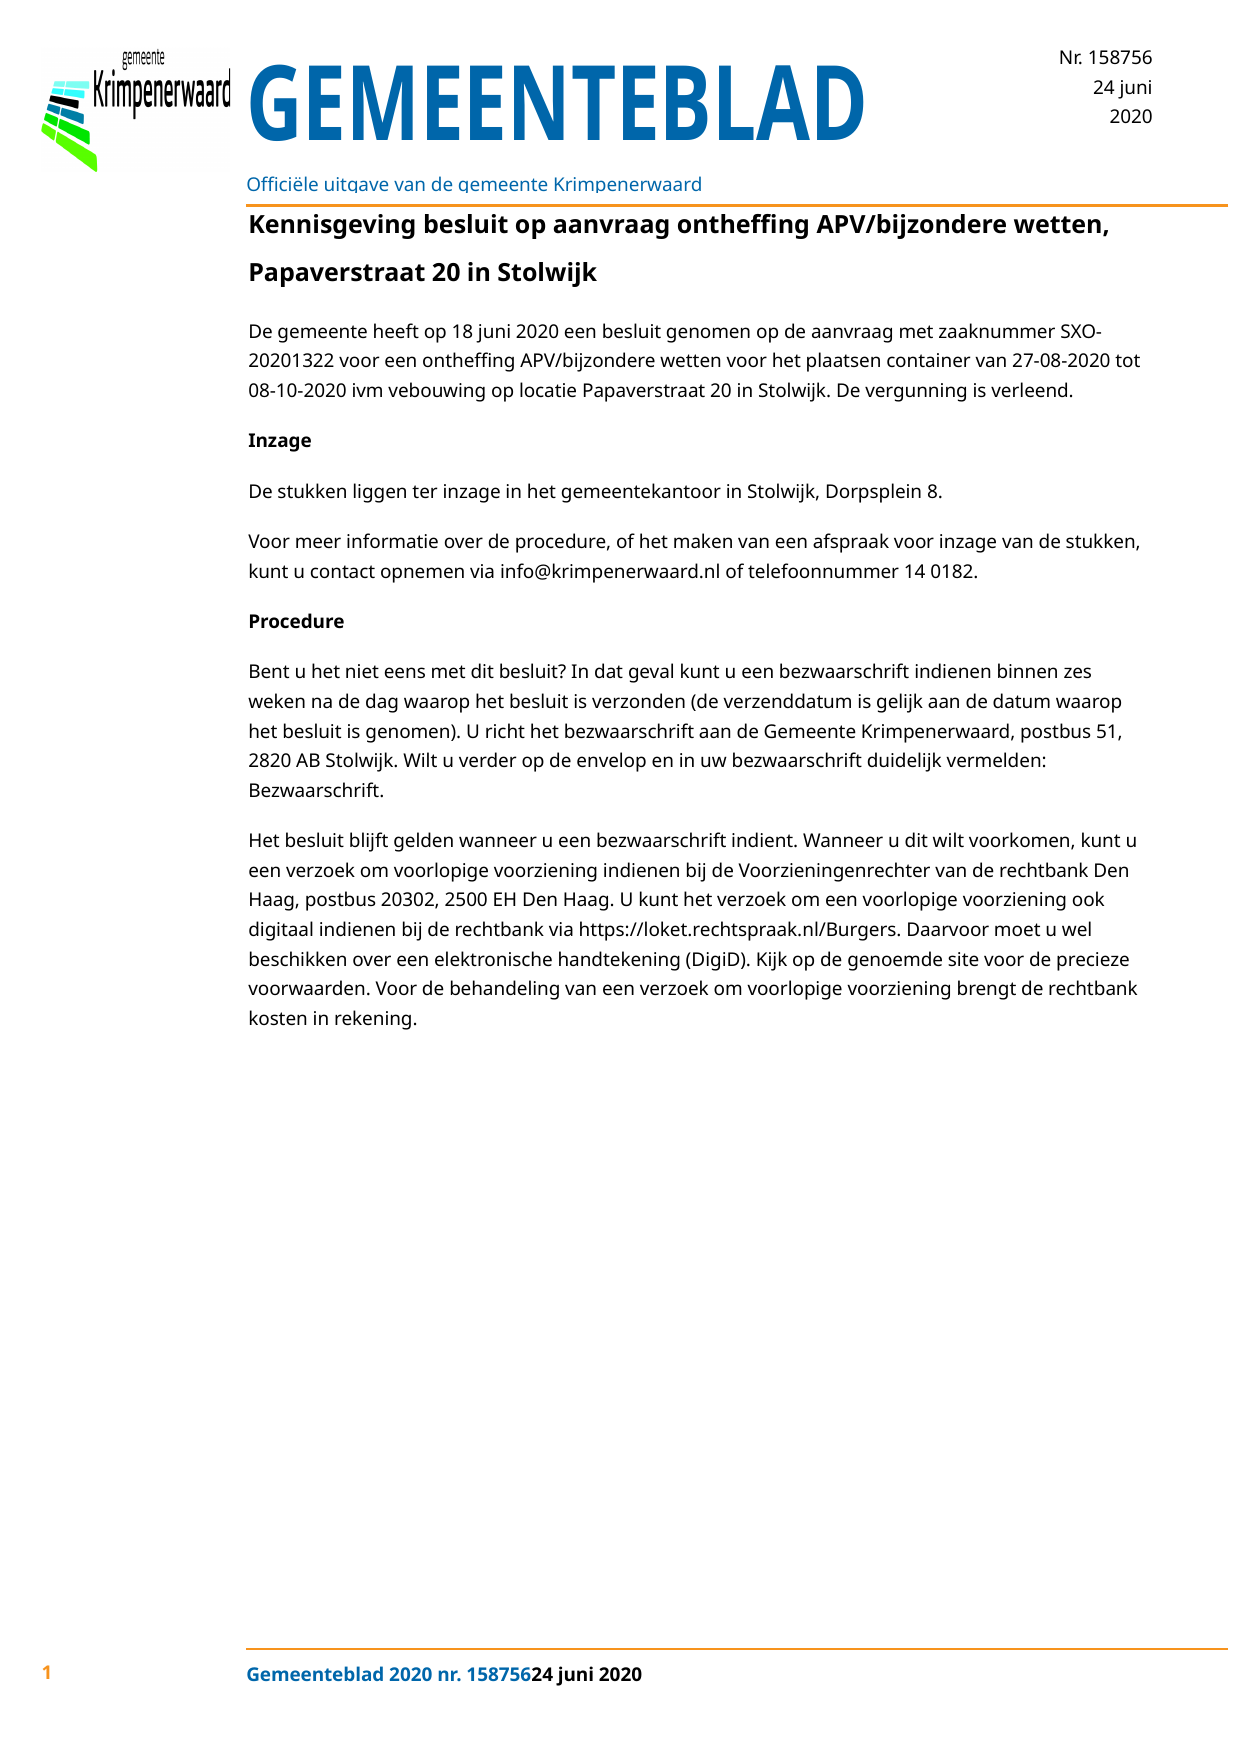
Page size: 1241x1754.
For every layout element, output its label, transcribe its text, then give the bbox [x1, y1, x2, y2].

text De stukken liggen ter inzage in het gemeentekantoor in Stolwijk, Dorpsplein 8. [248, 478, 1152, 504]
picture [41, 47, 231, 172]
text Inzage [248, 427, 1152, 453]
text Procedure [248, 608, 1152, 634]
text Voor meer informatie over de procedure, of het maken van een afspraak voor inzage van de stukken, kunt u contact opnemen via info@krimpenerwaard.nl of telefoonnummer 14 0182. [248, 528, 1152, 584]
text De gemeente heeft op 18 juni 2020 een besluit genomen op de aanvraag met zaaknummer SXO-20201322 voor een ontheffing APV/bijzondere wetten voor het plaatsen container van 27-08-2020 tot 08-10-2020 ivm vebouwing op locatie Papaverstraat 20 in Stolwijk. De vergunning is verleend. [248, 318, 1152, 403]
text Bent u het niet eens met dit besluit? In dat geval kunt u een bezwaarschrift indienen binnen zes weken na de dag waarop het besluit is verzonden (de verzenddatum is gelijk aan de datum waarop het besluit is genomen). U richt het bezwaarschrift aan de Gemeente Krimpenerwaard, postbus 51, 2820 AB Stolwijk. Wilt u verder op de envelop en in uw bezwaarschrift duidelijk vermelden: Bezwaarschrift. [248, 659, 1152, 803]
text Kennisgeving besluit op aanvraag ontheffing APV/bijzondere wetten, Papaverstraat 20 in Stolwijk [248, 207, 1152, 288]
text Het besluit blijft gelden wanneer u een bezwaarschrift indient. Wanneer u dit wilt voorkomen, kunt u een verzoek om voorlopige voorziening indienen bij de Voorzieningenrechter van de rechtbank Den Haag, postbus 20302, 2500 EH Den Haag. U kunt het verzoek om een voorlopige voorziening ook digitaal indienen bij de rechtbank via https://loket.rechtspraak.nl/Burgers. Daarvoor moet u wel beschikken over een elektronische handtekening (DigiD). Kijk op de genoemde site voor de precieze voorwaarden. Voor de behandeling van een verzoek om voorlopige voorziening brengt de rechtbank kosten in rekening. [248, 827, 1152, 1031]
